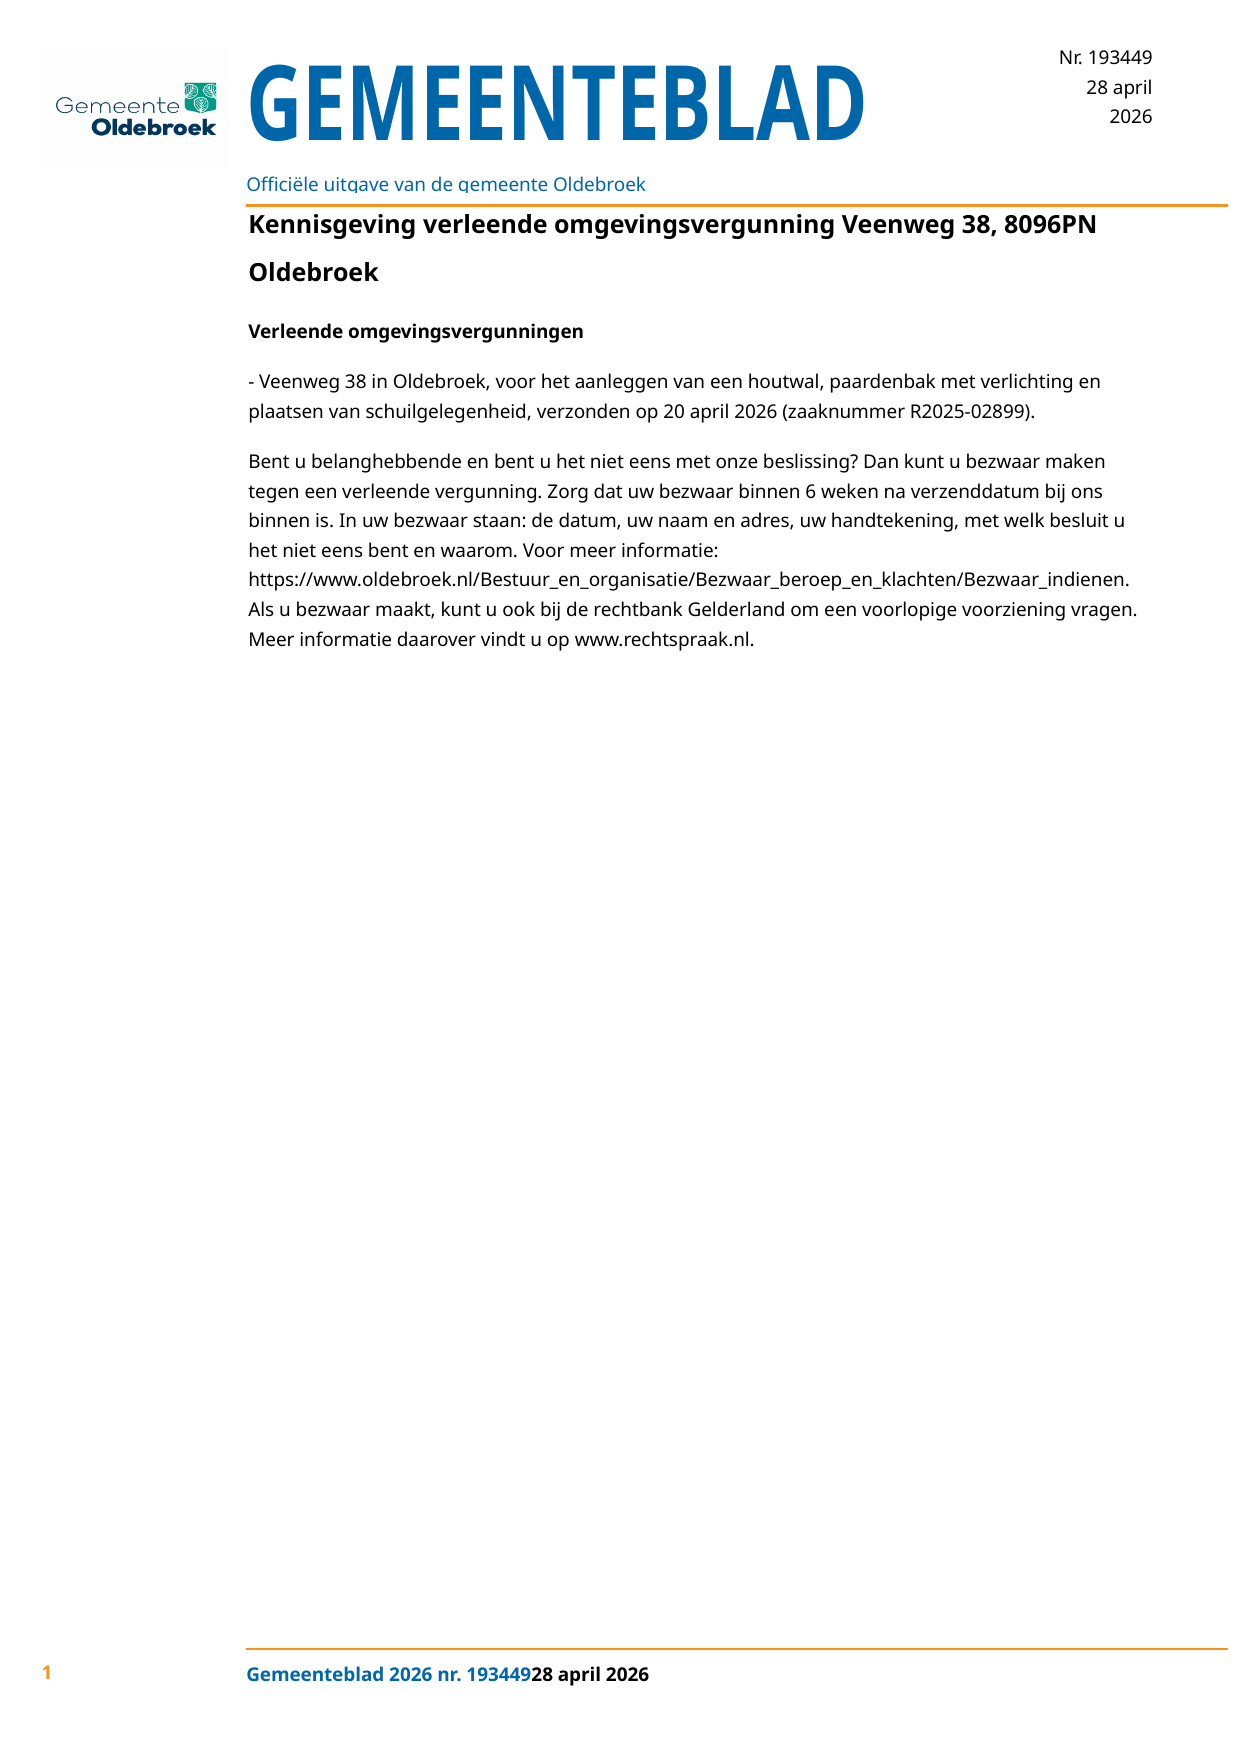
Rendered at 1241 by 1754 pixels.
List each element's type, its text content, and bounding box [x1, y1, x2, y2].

text Verleende omgevingsvergunningen [248, 318, 1152, 344]
text Bent u belanghebbende en bent u het niet eens met onze beslissing? Dan kunt u bezwaar maken tegen een verleende vergunning. Zorg dat uw bezwaar binnen 6 weken na verzenddatum bij ons binnen is. In uw bezwaar staan: de datum, uw naam en adres, uw handtekening, met welk besluit u het niet eens bent en waarom. Voor meer informatie: https://www.oldebroek.nl/Bestuur_en_organisatie/Bezwaar_beroep_en_klachten/Bezwaar_indienen. Als u bezwaar maakt, kunt u ook bij de rechtbank Gelderland om een voorlopige voorziening vragen. Meer informatie daarover vindt u op www.rechtspraak.nl. [248, 448, 1152, 652]
text - Veenweg 38 in Oldebroek, voor het aanleggen van een houtwal, paardenbak met verlichting en plaatsen van schuilgelegenheid, verzonden op 20 april 2026 (zaaknummer R2025-02899). [248, 368, 1152, 424]
text Kennisgeving verleende omgevingsvergunning Veenweg 38, 8096PN Oldebroek [248, 207, 1152, 288]
picture [41, 47, 231, 172]
